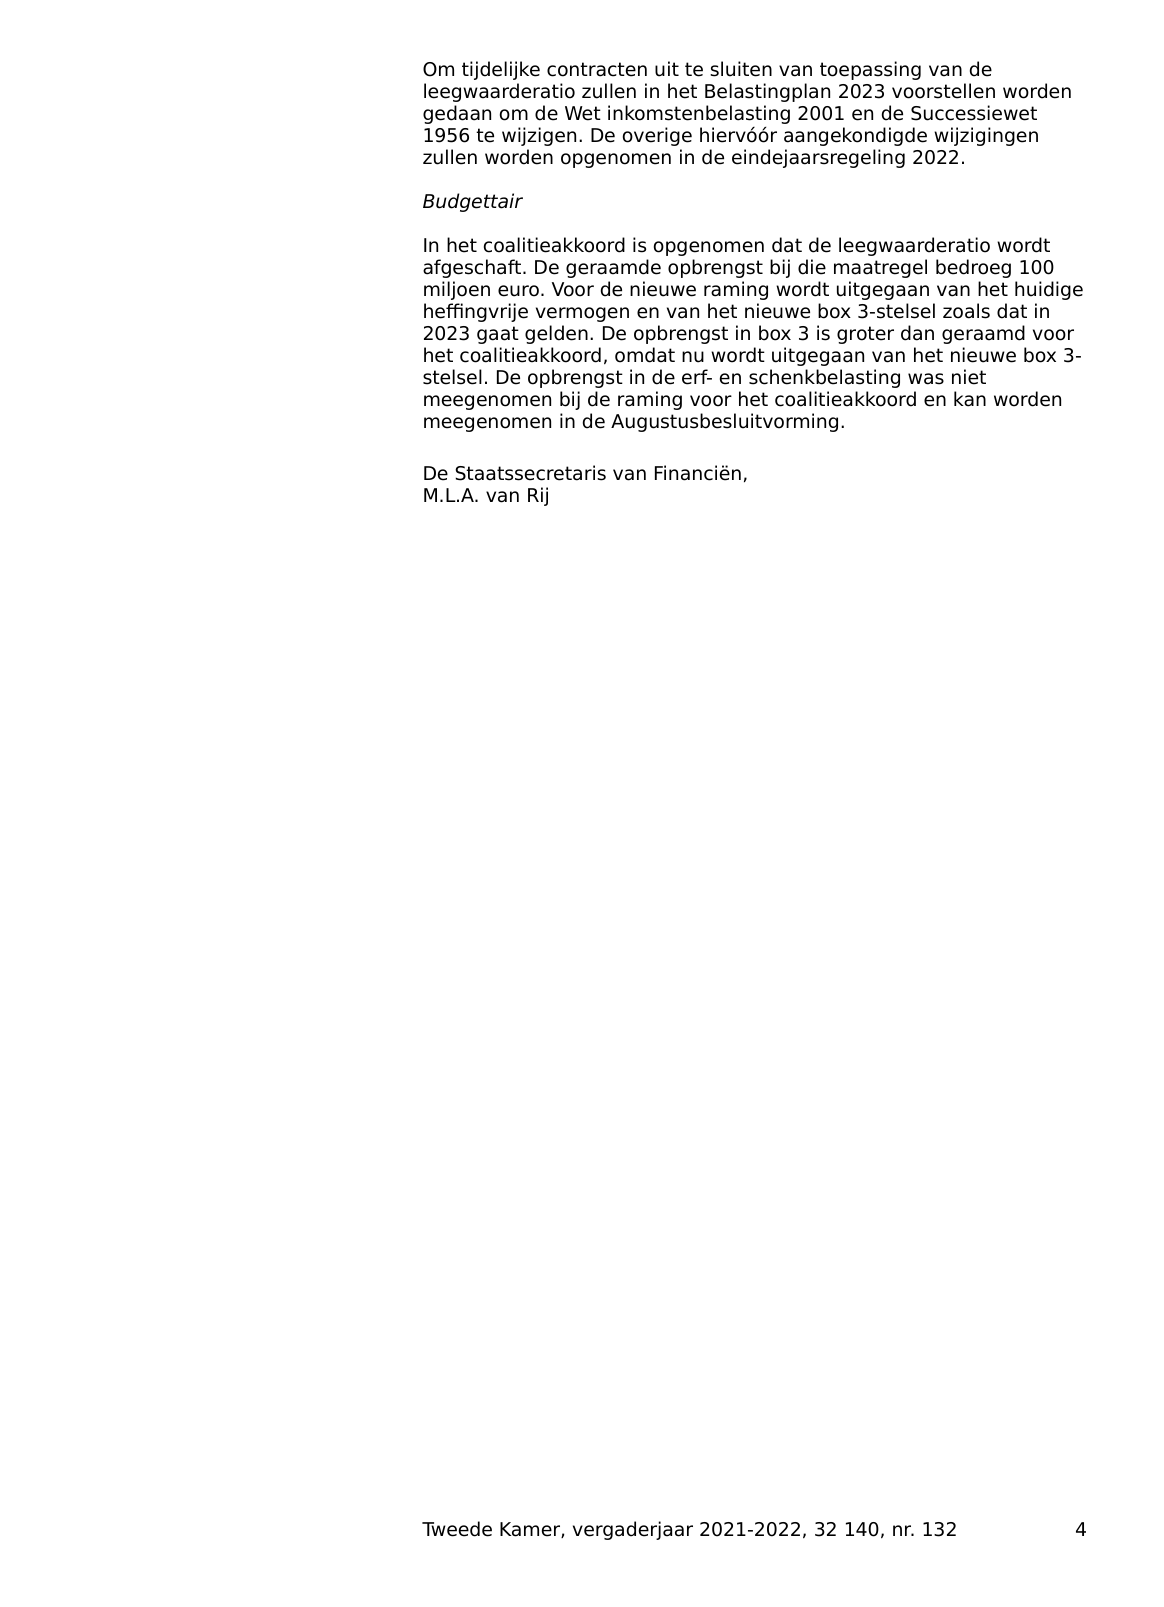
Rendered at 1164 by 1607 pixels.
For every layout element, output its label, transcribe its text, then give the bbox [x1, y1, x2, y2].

text In het coalitieakkoord is opgenomen dat de leegwaarderatio wordt afgeschaft. De geraamde opbrengst bij die maatregel bedroeg 100 miljoen euro. Voor de nieuwe raming wordt uitgegaan van het huidige heffingvrije vermogen en van het nieuwe box 3-stelsel zoals dat in 2023 gaat gelden. De opbrengst in box 3 is groter dan geraamd voor het coalitieakkoord, omdat nu wordt uitgegaan van het nieuwe box 3-stelsel. De opbrengst in de erf- en schenkbelasting was niet meegenomen bij de raming voor het coalitieakkoord en kan worden meegenomen in de Augustusbesluitvorming. [422, 235, 1087, 433]
text Om tijdelijke contracten uit te sluiten van toepassing van de leegwaarderatio zullen in het Belastingplan 2023 voorstellen worden gedaan om de Wet inkomstenbelasting 2001 en de Successiewet 1956 te wijzigen. De overige hiervóór aangekondigde wijzigingen zullen worden opgenomen in de eindejaarsregeling 2022. [422, 59, 1087, 169]
subtitle Budgettair [422, 191, 1087, 213]
text De Staatssecretaris van Financiën, M.L.A. van Rij [422, 463, 1087, 507]
